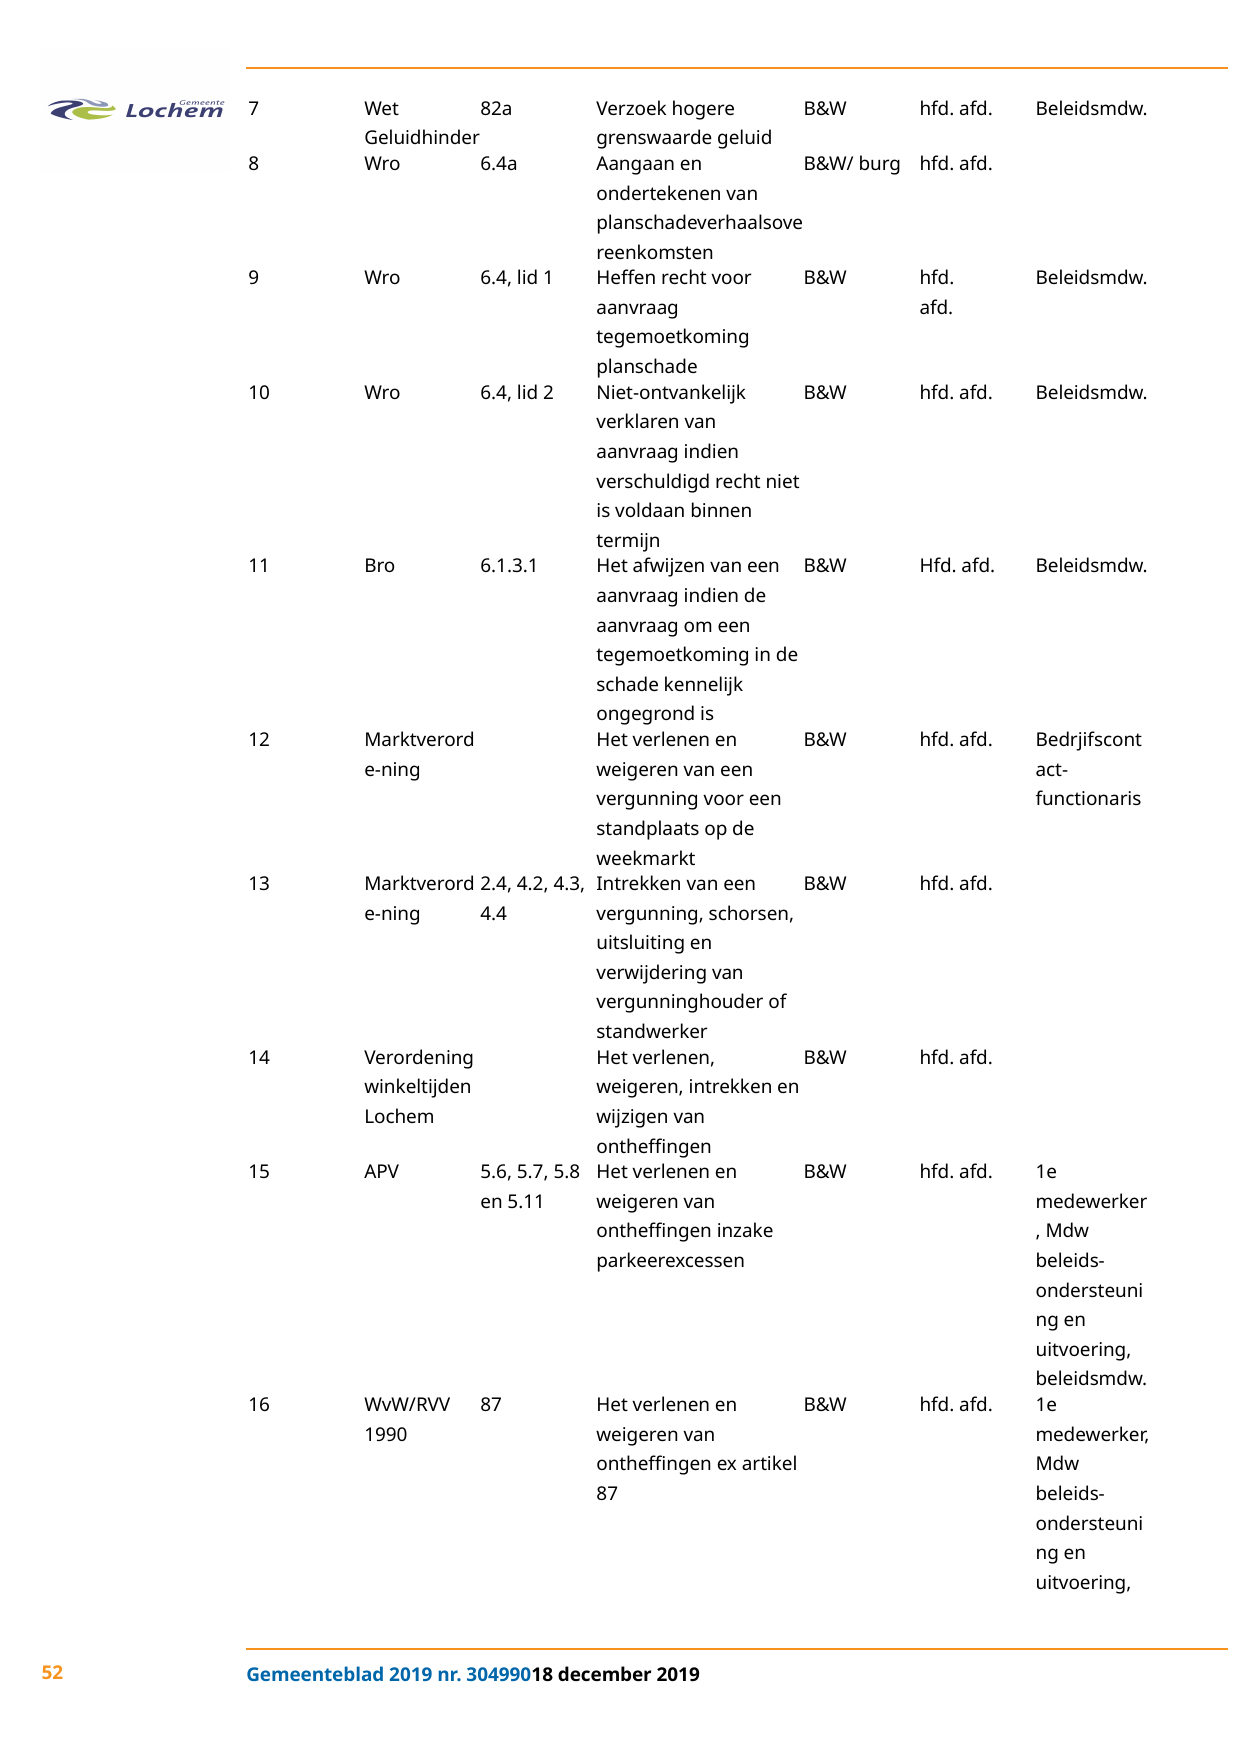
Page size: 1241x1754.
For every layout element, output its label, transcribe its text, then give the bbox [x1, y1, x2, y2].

table_cell B&W [803, 379, 919, 553]
table_cell Het verlenen en weigeren van ontheffingen inzake parkeerexcessen [596, 1159, 803, 1391]
table_cell Het verlenen en weigeren van ontheffingen ex artikel 87 [596, 1391, 803, 1594]
table_cell Marktverorde-ning [364, 870, 480, 1044]
table_cell hfd. afd. [919, 726, 1035, 870]
table_cell Wro [364, 265, 480, 379]
table_cell B&W [803, 1159, 919, 1391]
table_cell hfd. afd. [919, 150, 1035, 264]
table_cell 7 [248, 95, 364, 150]
table_cell Bedrjifscontact-functionaris [1035, 726, 1152, 870]
table_cell APV [364, 1159, 480, 1391]
table_cell 6.4, lid 1 [480, 265, 596, 379]
table_cell Wro [364, 150, 480, 264]
table_cell Heffen recht voor aanvraag tegemoetkoming planschade [596, 265, 803, 379]
table_cell 82a [480, 95, 596, 150]
table_cell Hfd. afd. [919, 553, 1035, 726]
table_cell 1e medewerker, Mdw beleids-ondersteuning en uitvoering, [1035, 1391, 1152, 1594]
table_cell 6.4a [480, 150, 596, 264]
table_cell 1e medewerker , Mdw beleids-ondersteuning en uitvoering, beleidsmdw. [1035, 1159, 1152, 1391]
table_cell Beleidsmdw. [1035, 95, 1152, 150]
table_cell 2.4, 4.2, 4.3, 4.4 [480, 870, 596, 1044]
table_cell Wro [364, 379, 480, 553]
table_cell hfd. afd. [919, 870, 1035, 1044]
table_cell B&W [803, 553, 919, 726]
table_cell [1035, 150, 1152, 264]
table_cell [480, 726, 596, 870]
table_cell 10 [248, 379, 364, 553]
table_cell Beleidsmdw. [1035, 379, 1152, 553]
table_cell Het afwijzen van een aanvraag indien de aanvraag om een tegemoetkoming in de schade kennelijk ongegrond is [596, 553, 803, 726]
table_cell 87 [480, 1391, 596, 1594]
table_cell Intrekken van een vergunning, schorsen, uitsluiting en verwijdering van vergunninghouder of standwerker [596, 870, 803, 1044]
table_cell 16 [248, 1391, 364, 1594]
table_cell 6.1.3.1 [480, 553, 596, 726]
table_cell B&W [803, 1391, 919, 1594]
table_cell hfd. afd. [919, 379, 1035, 553]
table_cell hfd. afd. [919, 1159, 1035, 1391]
table_cell B&W [803, 95, 919, 150]
table_cell Marktverorde-ning [364, 726, 480, 870]
table_cell Wet Geluidhinder [364, 95, 480, 150]
table_cell Beleidsmdw. [1035, 553, 1152, 726]
table_cell WvW/RVV 1990 [364, 1391, 480, 1594]
table_cell 15 [248, 1159, 364, 1391]
table_cell B&W/ burg [803, 150, 919, 264]
table_cell Verordening winkeltijden Lochem [364, 1044, 480, 1158]
table_cell 13 [248, 870, 364, 1044]
table_cell [1035, 870, 1152, 1044]
table_cell 6.4, lid 2 [480, 379, 596, 553]
table_cell 8 [248, 150, 364, 264]
table_cell Het verlenen en weigeren van een vergunning voor een standplaats op de weekmarkt [596, 726, 803, 870]
table_cell 5.6, 5.7, 5.8 en 5.11 [480, 1159, 596, 1391]
table_cell Aangaan en ondertekenen van planschadeverhaalsovereenkomsten [596, 150, 803, 264]
table_cell Verzoek hogere grenswaarde geluid [596, 95, 803, 150]
table_cell Niet-ontvankelijk verklaren van aanvraag indien verschuldigd recht niet is voldaan binnen termijn [596, 379, 803, 553]
table_cell 12 [248, 726, 364, 870]
table_cell hfd. afd. [919, 265, 1035, 379]
table_cell B&W [803, 726, 919, 870]
table_cell Beleidsmdw. [1035, 265, 1152, 379]
table_cell Bro [364, 553, 480, 726]
table_cell 11 [248, 553, 364, 726]
table_cell 9 [248, 265, 364, 379]
table_cell [1035, 1044, 1152, 1158]
table_cell B&W [803, 870, 919, 1044]
table_cell hfd. afd. [919, 1391, 1035, 1594]
table_cell Het verlenen, weigeren, intrekken en wijzigen van ontheffingen [596, 1044, 803, 1158]
table_cell B&W [803, 1044, 919, 1158]
table_cell [480, 1044, 596, 1158]
table_cell hfd. afd. [919, 95, 1035, 150]
table_cell hfd. afd. [919, 1044, 1035, 1158]
picture [41, 47, 231, 172]
table_cell 14 [248, 1044, 364, 1158]
table_cell B&W [803, 265, 919, 379]
